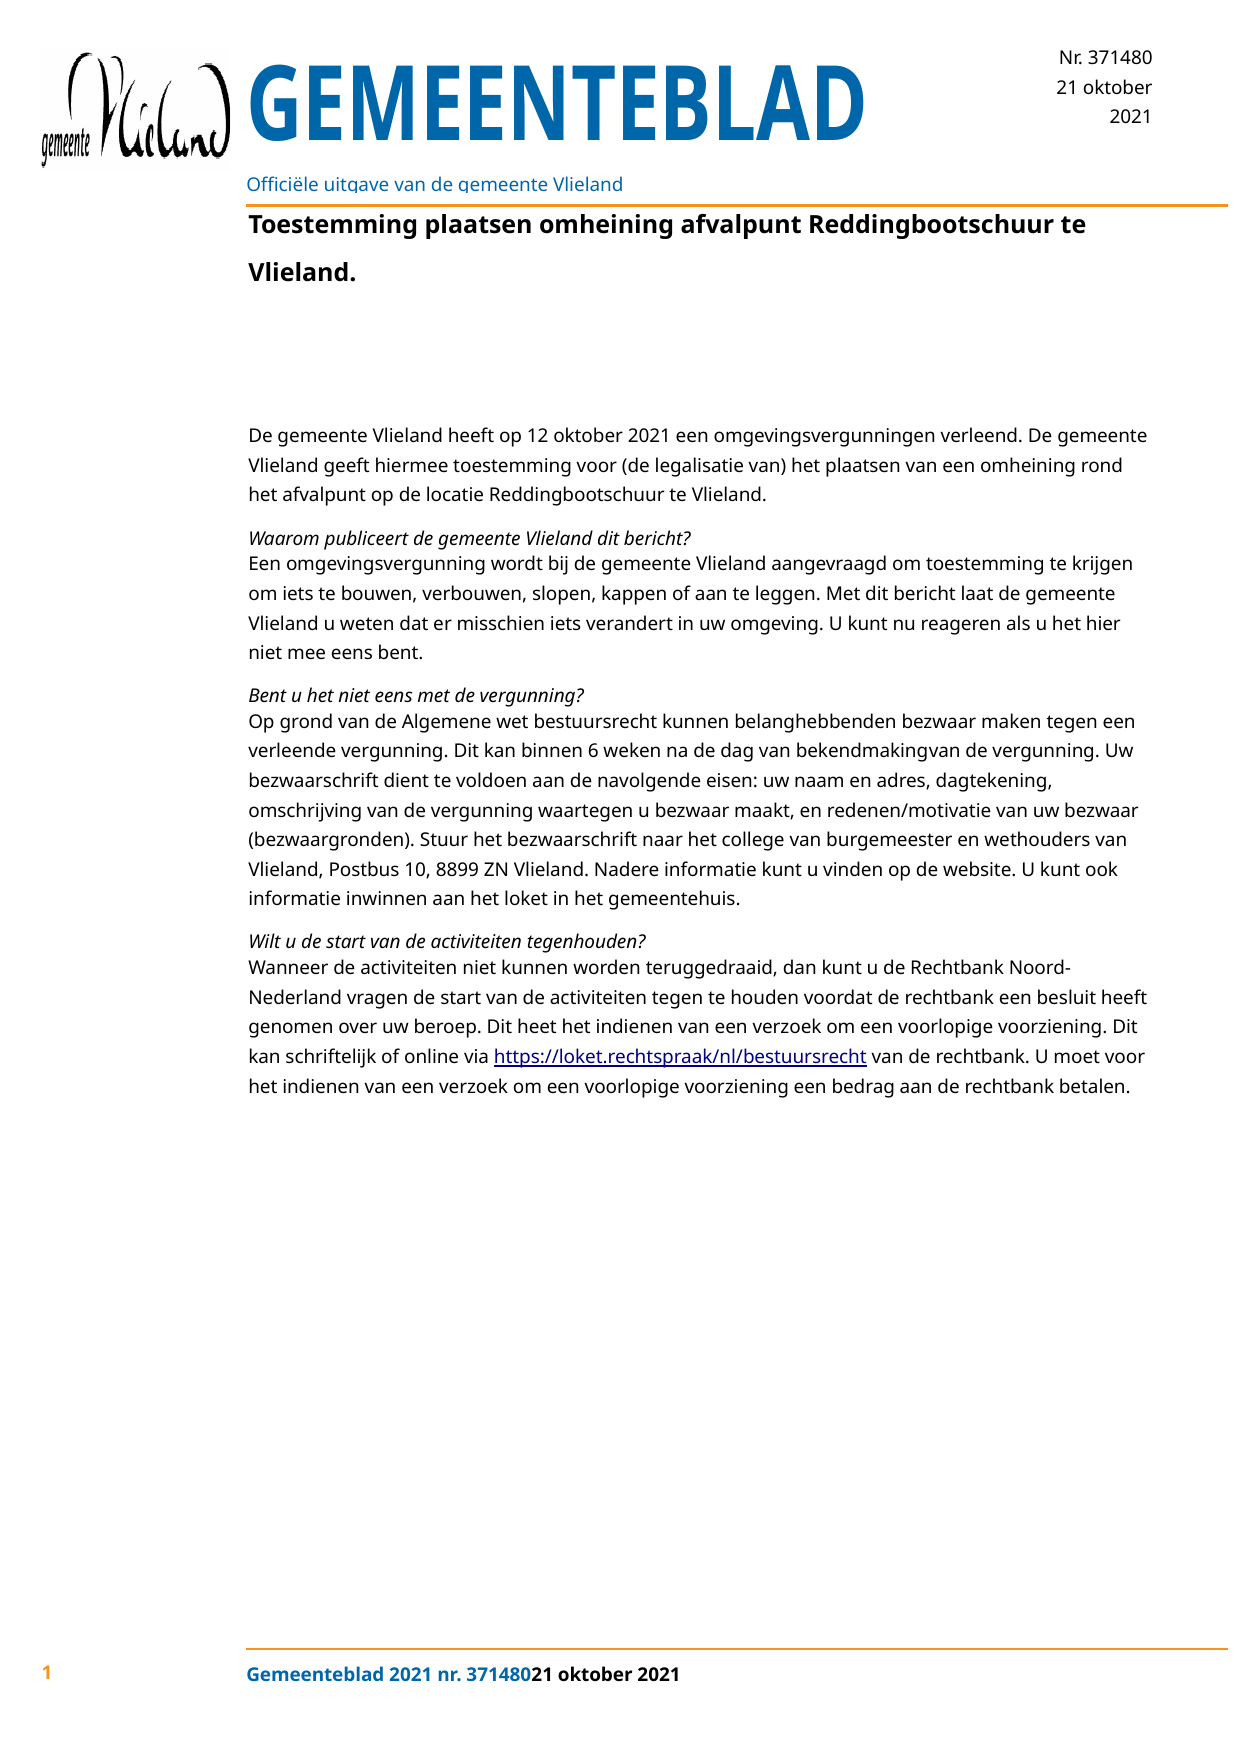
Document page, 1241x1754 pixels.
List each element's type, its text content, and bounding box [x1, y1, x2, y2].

text Wanneer de activiteiten niet kunnen worden teruggedraaid, dan kunt u de Rechtbank Noord-Nederland vragen de start van de activiteiten tegen te houden voordat de rechtbank een besluit heeft genomen over uw beroep. Dit heet het indienen van een verzoek om een voorlopige voorziening. Dit kan schriftelijk of online via https://loket.rechtspraak/nl/bestuursrecht van de rechtbank. U moet voor het indienen van een verzoek om een voorlopige voorziening een bedrag aan de rechtbank betalen. [248, 954, 1152, 1098]
text Waarom publiceert de gemeente Vlieland dit bericht? [248, 525, 1152, 551]
text Op grond van de Algemene wet bestuursrecht kunnen belanghebbenden bezwaar maken tegen een verleende vergunning. Dit kan binnen 6 weken na de dag van bekendmakingvan de vergunning. Uw bezwaarschrift dient te voldoen aan de navolgende eisen: uw naam en adres, dagtekening, omschrijving van de vergunning waartegen u bezwaar maakt, en redenen/motivatie van uw bezwaar (bezwaargronden). Stuur het bezwaarschrift naar het college van burgemeester en wethouders van Vlieland, Postbus 10, 8899 ZN Vlieland. Nadere informatie kunt u vinden op de website. U kunt ook informatie inwinnen aan het loket in het gemeentehuis. [248, 708, 1152, 911]
picture [41, 47, 231, 172]
text Een omgevingsvergunning wordt bij de gemeente Vlieland aangevraagd om toestemming te krijgen om iets te bouwen, verbouwen, slopen, kappen of aan te leggen. Met dit bericht laat de gemeente Vlieland u weten dat er misschien iets verandert in uw omgeving. U kunt nu reageren als u het hier niet mee eens bent. [248, 551, 1152, 665]
text Wilt u de start van de activiteiten tegenhouden? [248, 929, 1152, 954]
text De gemeente Vlieland heeft op 12 oktober 2021 een omgevingsvergunningen verleend. De gemeente Vlieland geeft hiermee toestemming voor (de legalisatie van) het plaatsen van een omheining rond het afvalpunt op de locatie Reddingbootschuur te Vlieland. [248, 422, 1152, 507]
text Bent u het niet eens met de vergunning? [248, 682, 1152, 708]
text Toestemming plaatsen omheining afvalpunt Reddingbootschuur te Vlieland. [248, 207, 1152, 288]
